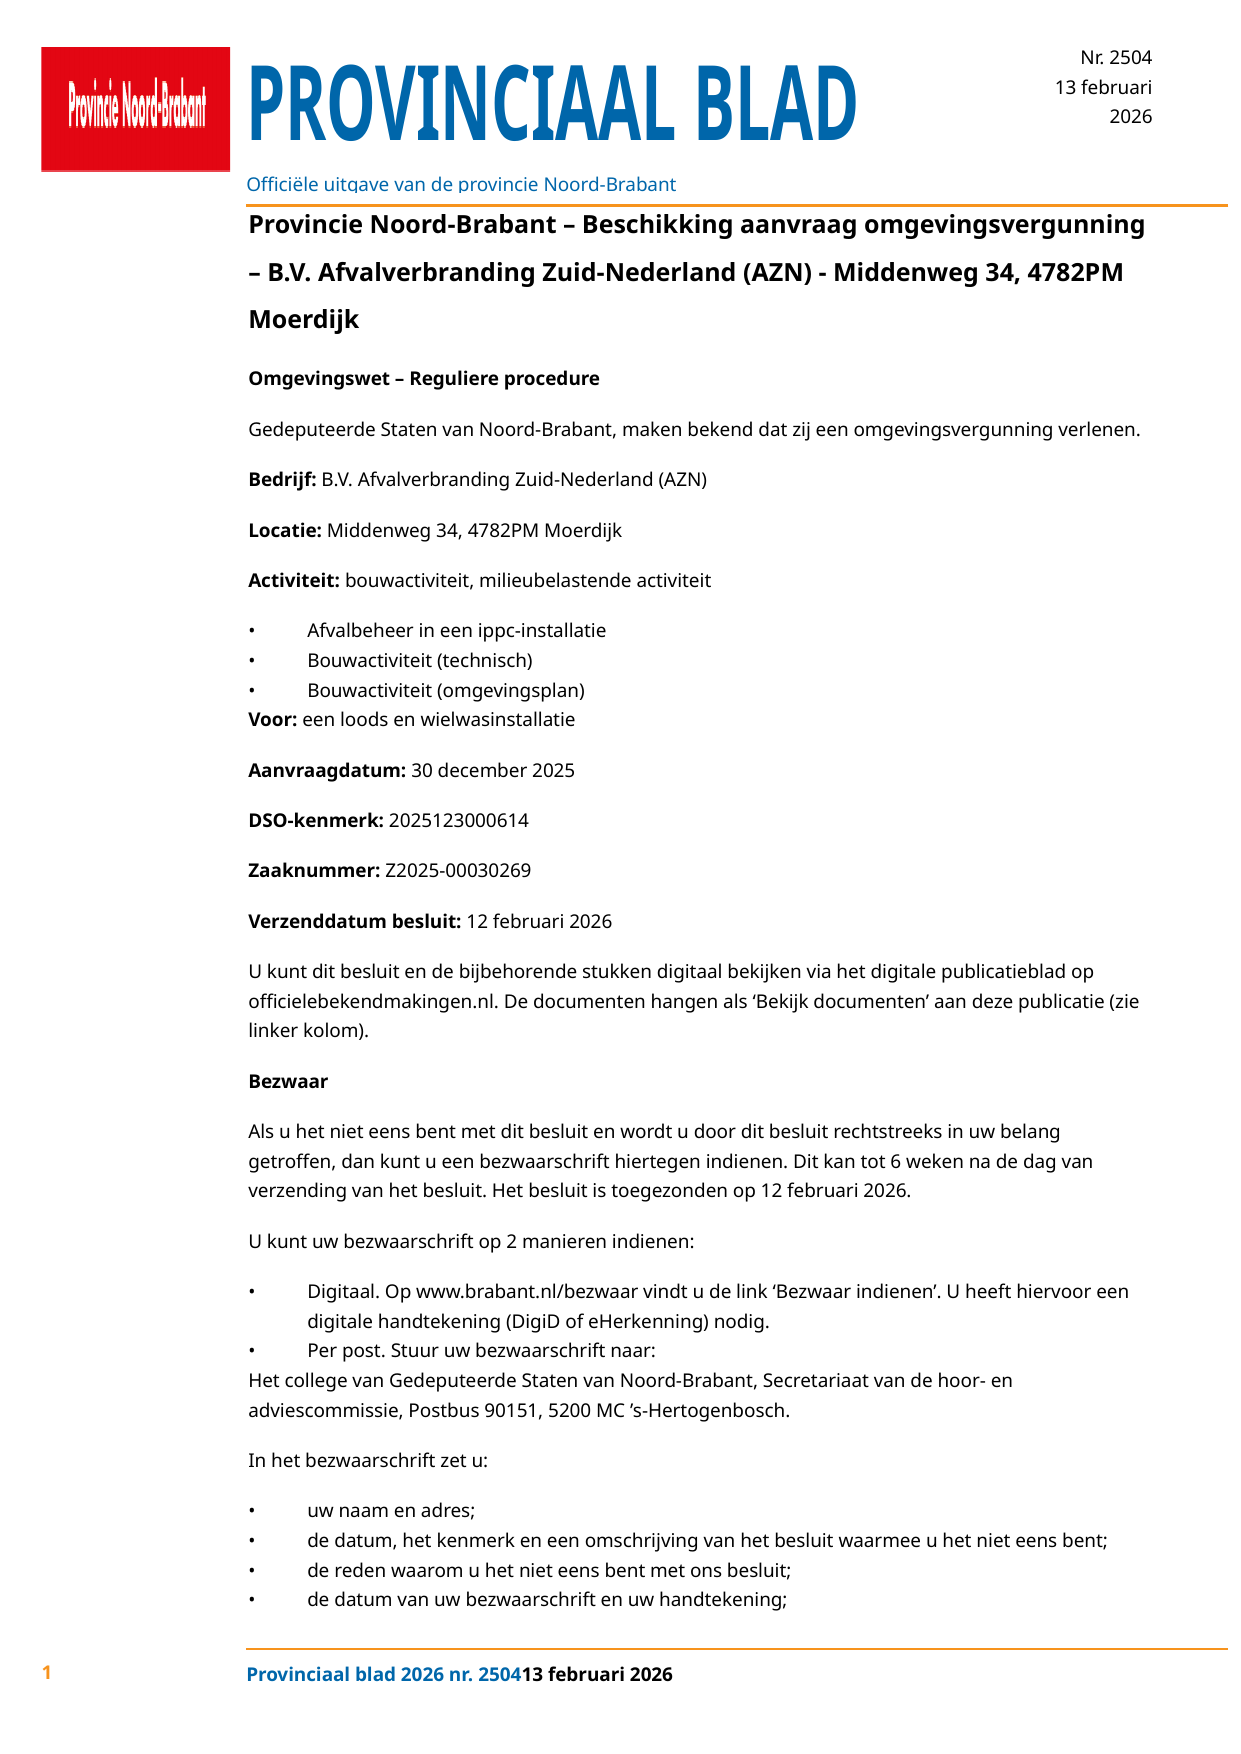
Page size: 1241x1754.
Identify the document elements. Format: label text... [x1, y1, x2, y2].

text Bedrijf: B.V. Afvalverbranding Zuid-Nederland (AZN) [248, 466, 1152, 492]
list Bouwactiviteit (technisch) [248, 647, 1152, 673]
list Per post. Stuur uw bezwaarschrift naar: [248, 1338, 1152, 1363]
text Aanvraagdatum: 30 december 2025 [248, 757, 1152, 782]
text Het college van Gedeputeerde Staten van Noord-Brabant, Secretariaat van de hoor- en adviescommissie, Postbus 90151, 5200 MC ’s‑Hertogenbosch. [248, 1367, 1152, 1422]
text Omgevingswet – Reguliere procedure [248, 366, 1152, 391]
text Provincie Noord-Brabant – Beschikking aanvraag omgevingsvergunning – B.V. Afvalverbranding Zuid-Nederland (AZN) - Middenweg 34, 4782PM Moerdijk [248, 207, 1152, 336]
text U kunt dit besluit en de bijbehorende stukken digitaal bekijken via het digitale publicatieblad op officielebekendmakingen.nl. De documenten hangen als ‘Bekijk documenten’ aan deze publicatie (zie linker kolom). [248, 958, 1152, 1043]
text U kunt uw bezwaarschrift op 2 manieren indienen: [248, 1228, 1152, 1254]
list Digitaal. Op www.brabant.nl/bezwaar vindt u de link ‘Bezwaar indienen’. U heeft hiervoor een digitale handtekening (DigiD of eHerkenning) nodig. [248, 1278, 1152, 1334]
list de reden waarom u het niet eens bent met ons besluit; [248, 1557, 1152, 1582]
text Voor: een loods en wielwasinstallatie [248, 706, 1152, 732]
list de datum, het kenmerk en een omschrijving van het besluit waarmee u het niet eens bent; [248, 1527, 1152, 1553]
list de datum van uw bezwaarschrift en uw handtekening; [248, 1586, 1152, 1612]
text DSO-kenmerk: 2025123000614 [248, 807, 1152, 833]
text Activiteit: bouwactiviteit, milieubelastende activiteit [248, 567, 1152, 593]
text In het bezwaarschrift zet u: [248, 1447, 1152, 1473]
picture [41, 47, 231, 172]
text Zaaknummer: Z2025-00030269 [248, 858, 1152, 883]
text Bezwaar [248, 1068, 1152, 1094]
list Afvalbeheer in een ippc-installatie [248, 618, 1152, 643]
text Als u het niet eens bent met dit besluit en wordt u door dit besluit rechtstreeks in uw belang getroffen, dan kunt u een bezwaarschrift hiertegen indienen. Dit kan tot 6 weken na de dag van verzending van het besluit. Het besluit is toegezonden op 12 februari 2026. [248, 1118, 1152, 1203]
text Verzenddatum besluit: 12 februari 2026 [248, 908, 1152, 934]
text Gedeputeerde Staten van Noord-Brabant, maken bekend dat zij een omgevingsvergunning verlenen. [248, 416, 1152, 442]
list Bouwactiviteit (omgevingsplan) [248, 677, 1152, 702]
text Locatie: Middenweg 34, 4782PM Moerdijk [248, 517, 1152, 542]
list uw naam en adres; [248, 1498, 1152, 1523]
